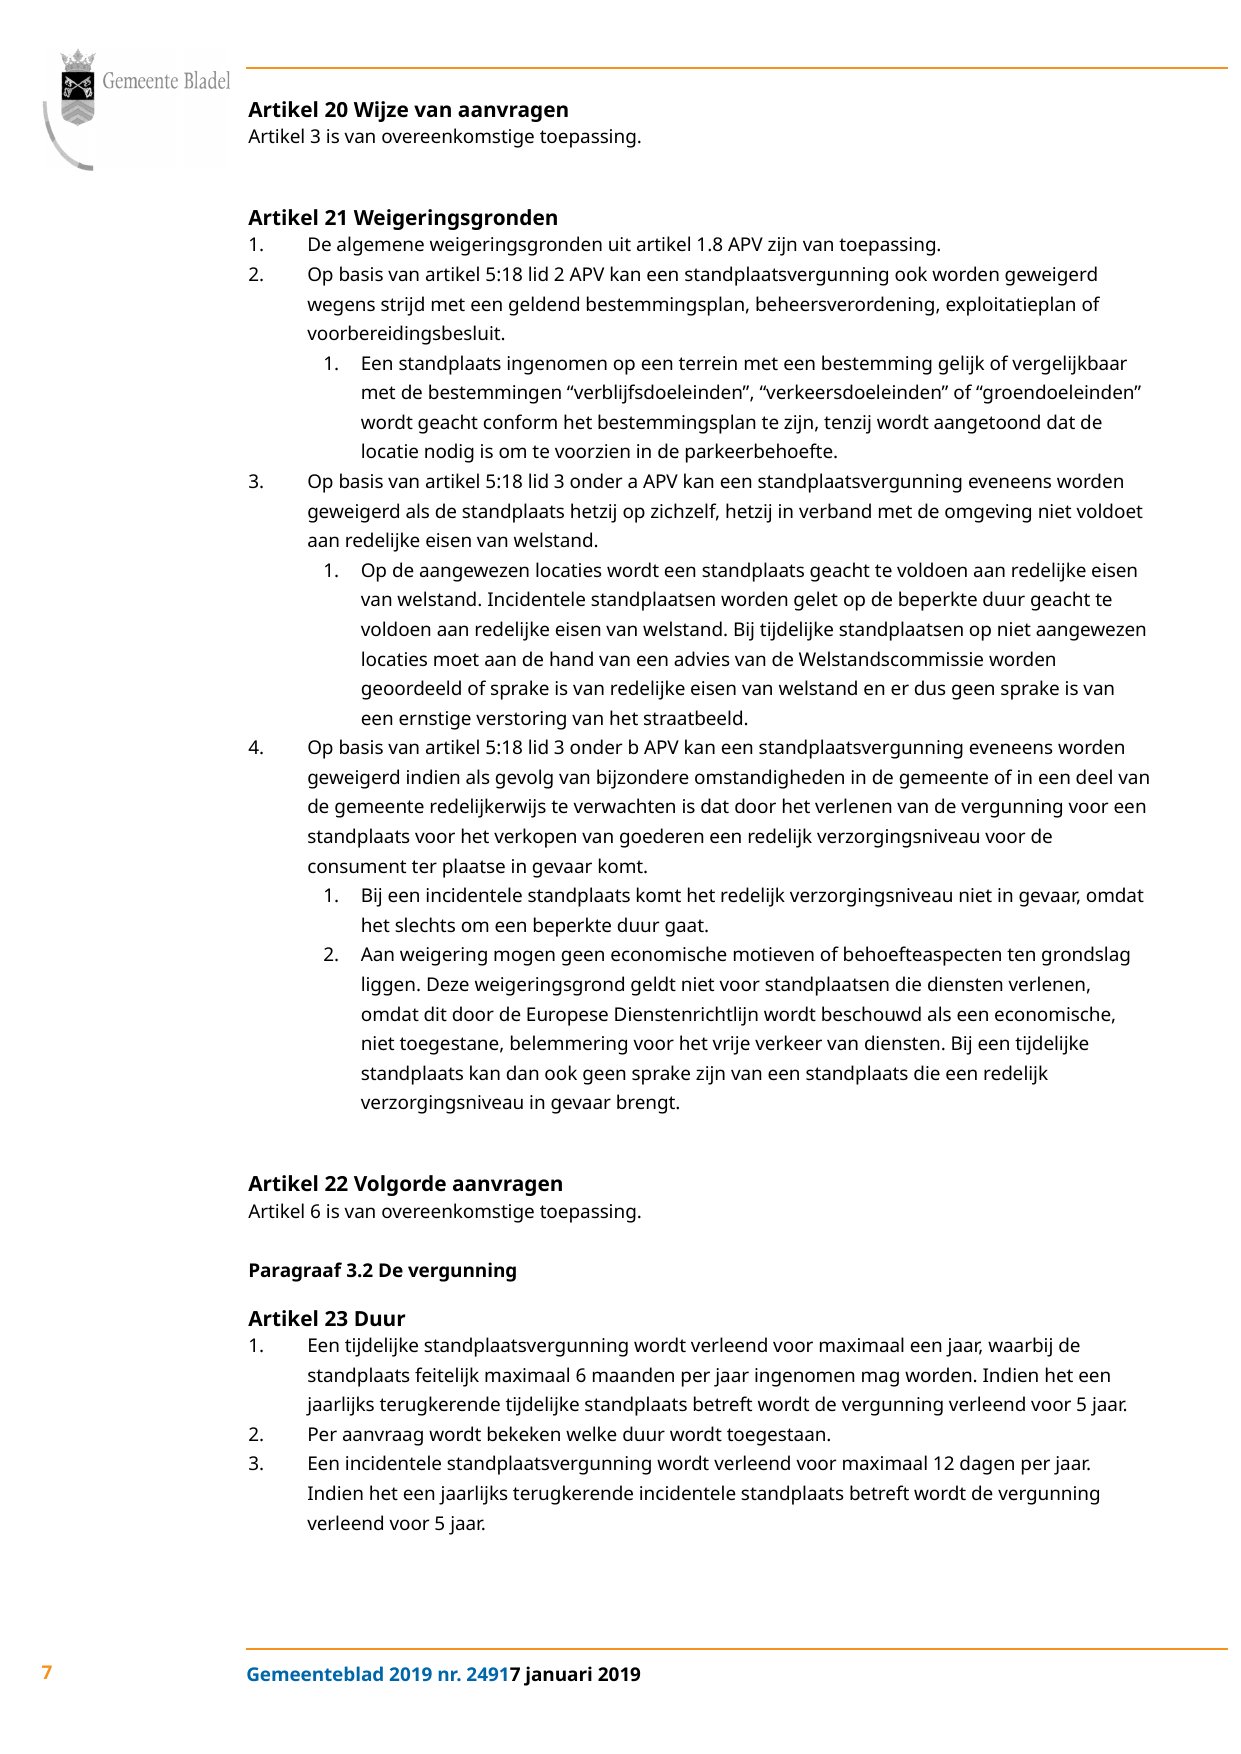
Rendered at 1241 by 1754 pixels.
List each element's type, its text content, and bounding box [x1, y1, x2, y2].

list De algemene weigeringsgronden uit artikel 1.8 APV zijn van toepassing. [248, 232, 1152, 257]
text Artikel 23 Duur [248, 1304, 1152, 1332]
text Paragraaf 3.2 De vergunning [248, 1257, 1152, 1283]
picture [41, 47, 231, 172]
list Per aanvraag wordt bekeken welke duur wordt toegestaan. [248, 1421, 1152, 1447]
list Bij een incidentele standplaats komt het redelijk verzorgingsniveau niet in gevaar, omdat het slechts om een beperkte duur gaat. [323, 882, 1152, 938]
list Op basis van artikel 5:18 lid 3 onder a APV kan een standplaatsvergunning eveneens worden geweigerd als de standplaats hetzij op zichzelf, hetzij in verband met de omgeving niet voldoet aan redelijke eisen van welstand. [248, 468, 1152, 553]
list Op de aangewezen locaties wordt een standplaats geacht te voldoen aan redelijke eisen van welstand. Incidentele standplaatsen worden gelet op de beperkte duur geacht te voldoen aan redelijke eisen van welstand. Bij tijdelijke standplaatsen op niet aangewezen locaties moet aan de hand van een advies van de Welstandscommissie worden geoordeeld of sprake is van redelijke eisen van welstand en er dus geen sprake is van een ernstige verstoring van het straatbeeld. [323, 557, 1152, 731]
list Op basis van artikel 5:18 lid 2 APV kan een standplaatsvergunning ook worden geweigerd wegens strijd met een geldend bestemmingsplan, beheersverordening, exploitatieplan of voorbereidingsbesluit. [248, 261, 1152, 346]
text Artikel 6 is van overeenkomstige toepassing. [248, 1198, 1152, 1224]
text Artikel 20 Wijze van aanvragen [248, 95, 1152, 123]
list Een standplaats ingenomen op een terrein met een bestemming gelijk of vergelijkbaar met de bestemmingen “verblijfsdoeleinden”, “verkeersdoeleinden” of “groendoeleinden” wordt geacht conform het bestemmingsplan te zijn, tenzij wordt aangetoond dat de locatie nodig is om te voorzien in de parkeerbehoefte. [323, 350, 1152, 464]
list Aan weigering mogen geen economische motieven of behoefteaspecten ten grondslag liggen. Deze weigeringsgrond geldt niet voor standplaatsen die diensten verlenen, omdat dit door de Europese Dienstenrichtlijn wordt beschouwd als een economische, niet toegestane, belemmering voor het vrije verkeer van diensten. Bij een tijdelijke standplaats kan dan ook geen sprake zijn van een standplaats die een redelijk verzorgingsniveau in gevaar brengt. [323, 942, 1152, 1115]
list Een incidentele standplaatsvergunning wordt verleend voor maximaal 12 dagen per jaar. Indien het een jaarlijks terugkerende incidentele standplaats betreft wordt de vergunning verleend voor 5 jaar. [248, 1451, 1152, 1535]
list Een tijdelijke standplaatsvergunning wordt verleend voor maximaal een jaar, waarbij de standplaats feitelijk maximaal 6 maanden per jaar ingenomen mag worden. Indien het een jaarlijks terugkerende tijdelijke standplaats betreft wordt de vergunning verleend voor 5 jaar. [248, 1332, 1152, 1417]
text Artikel 22 Volgorde aanvragen [248, 1169, 1152, 1198]
list Op basis van artikel 5:18 lid 3 onder b APV kan een standplaatsvergunning eveneens worden geweigerd indien als gevolg van bijzondere omstandigheden in de gemeente of in een deel van de gemeente redelijkerwijs te verwachten is dat door het verlenen van de vergunning voor een standplaats voor het verkopen van goederen een redelijk verzorgingsniveau voor de consument ter plaatse in gevaar komt. [248, 734, 1152, 879]
text Artikel 21 Weigeringsgronden [248, 203, 1152, 232]
text Artikel 3 is van overeenkomstige toepassing. [248, 123, 1152, 149]
